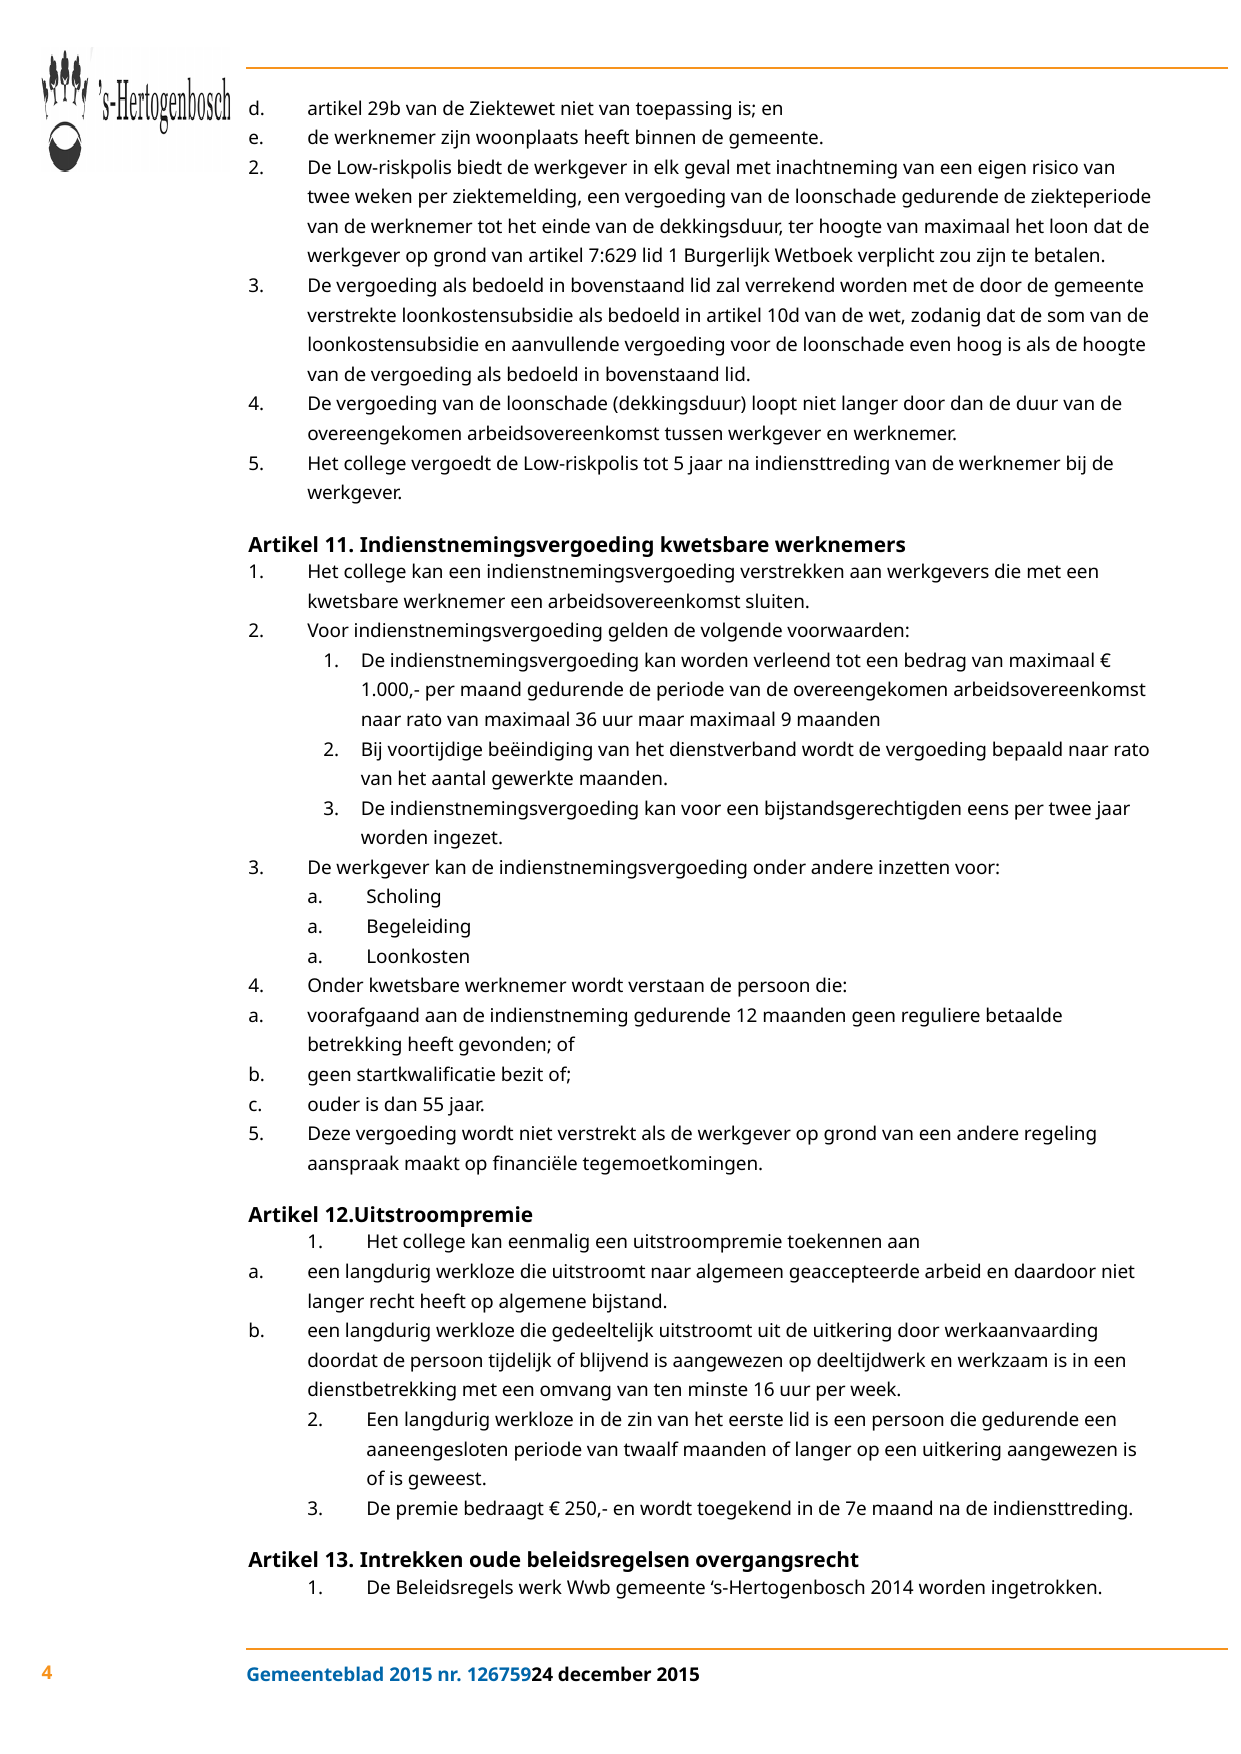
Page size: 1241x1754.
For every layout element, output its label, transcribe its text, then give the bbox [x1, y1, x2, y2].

text Artikel 11. Indienstnemingsvergoeding kwetsbare werknemers [248, 530, 1152, 558]
list De indienstnemingsvergoeding kan voor een bijstandsgerechtigden eens per twee jaar worden ingezet. [323, 795, 1152, 850]
list een langdurig werkloze die uitstroomt naar algemeen geaccepteerde arbeid en daardoor niet langer recht heeft op algemene bijstand. [248, 1258, 1152, 1314]
list voorafgaand aan de indienstneming gedurende 12 maanden geen reguliere betaalde betrekking heeft gevonden; of [248, 1002, 1152, 1057]
list geen startkwalificatie bezit of; [248, 1061, 1152, 1087]
list De Beleidsregels werk Wwb gemeente ‘s-Hertogenbosch 2014 worden ingetrokken. [307, 1574, 1152, 1599]
list De werkgever kan de indienstnemingsvergoeding onder andere inzetten voor: [248, 854, 1152, 880]
list Begeleiding [307, 913, 1152, 939]
list Scholing [307, 884, 1152, 909]
list De vergoeding als bedoeld in bovenstaand lid zal verrekend worden met de door de gemeente verstrekte loonkostensubsidie als bedoeld in artikel 10d van de wet, zodanig dat de som van de loonkostensubsidie en aanvullende vergoeding voor de loonschade even hoog is als de hoogte van de vergoeding als bedoeld in bovenstaand lid. [248, 272, 1152, 387]
list De premie bedraagt € 250,- en wordt toegekend in de 7e maand na de indiensttreding. [307, 1495, 1152, 1521]
picture [41, 47, 231, 172]
list Deze vergoeding wordt niet verstrekt als de werkgever op grond van een andere regeling aanspraak maakt op financiële tegemoetkomingen. [248, 1120, 1152, 1176]
list De vergoeding van de loonschade (dekkingsduur) loopt niet langer door dan de duur van de overeengekomen arbeidsovereenkomst tussen werkgever en werknemer. [248, 391, 1152, 446]
list ouder is dan 55 jaar. [248, 1091, 1152, 1116]
list De Low-riskpolis biedt de werkgever in elk geval met inachtneming van een eigen risico van twee weken per ziektemelding, een vergoeding van de loonschade gedurende de ziekteperiode van de werknemer tot het einde van de dekkingsduur, ter hoogte van maximaal het loon dat de werkgever op grond van artikel 7:629 lid 1 Burgerlijk Wetboek verplicht zou zijn te betalen. [248, 154, 1152, 268]
list Het college kan eenmalig een uitstroompremie toekennen aan [307, 1229, 1152, 1254]
list een langdurig werkloze die gedeeltelijk uitstroomt uit de uitkering door werkaanvaarding doordat de persoon tijdelijk of blijvend is aangewezen op deeltijdwerk en werkzaam is in een dienstbetrekking met een omvang van ten minste 16 uur per week. [248, 1317, 1152, 1402]
text Artikel 13. Intrekken oude beleidsregelsen overgangsrecht [248, 1545, 1152, 1574]
list artikel 29b van de Ziektewet niet van toepassing is; en [248, 95, 1152, 121]
list Het college vergoedt de Low-riskpolis tot 5 jaar na indiensttreding van de werknemer bij de werkgever. [248, 450, 1152, 505]
list Een langdurig werkloze in de zin van het eerste lid is een persoon die gedurende een aaneengesloten periode van twaalf maanden of langer op een uitkering aangewezen is of is geweest. [307, 1406, 1152, 1491]
list Bij voortijdige beëindiging van het dienstverband wordt de vergoeding bepaald naar rato van het aantal gewerkte maanden. [323, 736, 1152, 791]
list De indienstnemingsvergoeding kan worden verleend tot een bedrag van maximaal € 1.000,- per maand gedurende de periode van de overeengekomen arbeidsovereenkomst naar rato van maximaal 36 uur maar maximaal 9 maanden [323, 647, 1152, 732]
list Het college kan een indienstnemingsvergoeding verstrekken aan werkgevers die met een kwetsbare werknemer een arbeidsovereenkomst sluiten. [248, 558, 1152, 613]
text Artikel 12.Uitstroompremie [248, 1200, 1152, 1229]
list de werknemer zijn woonplaats heeft binnen de gemeente. [248, 124, 1152, 150]
list Loonkosten [307, 943, 1152, 968]
list Voor indienstnemingsvergoeding gelden de volgende voorwaarden: [248, 617, 1152, 643]
list Onder kwetsbare werknemer wordt verstaan de persoon die: [248, 972, 1152, 998]
